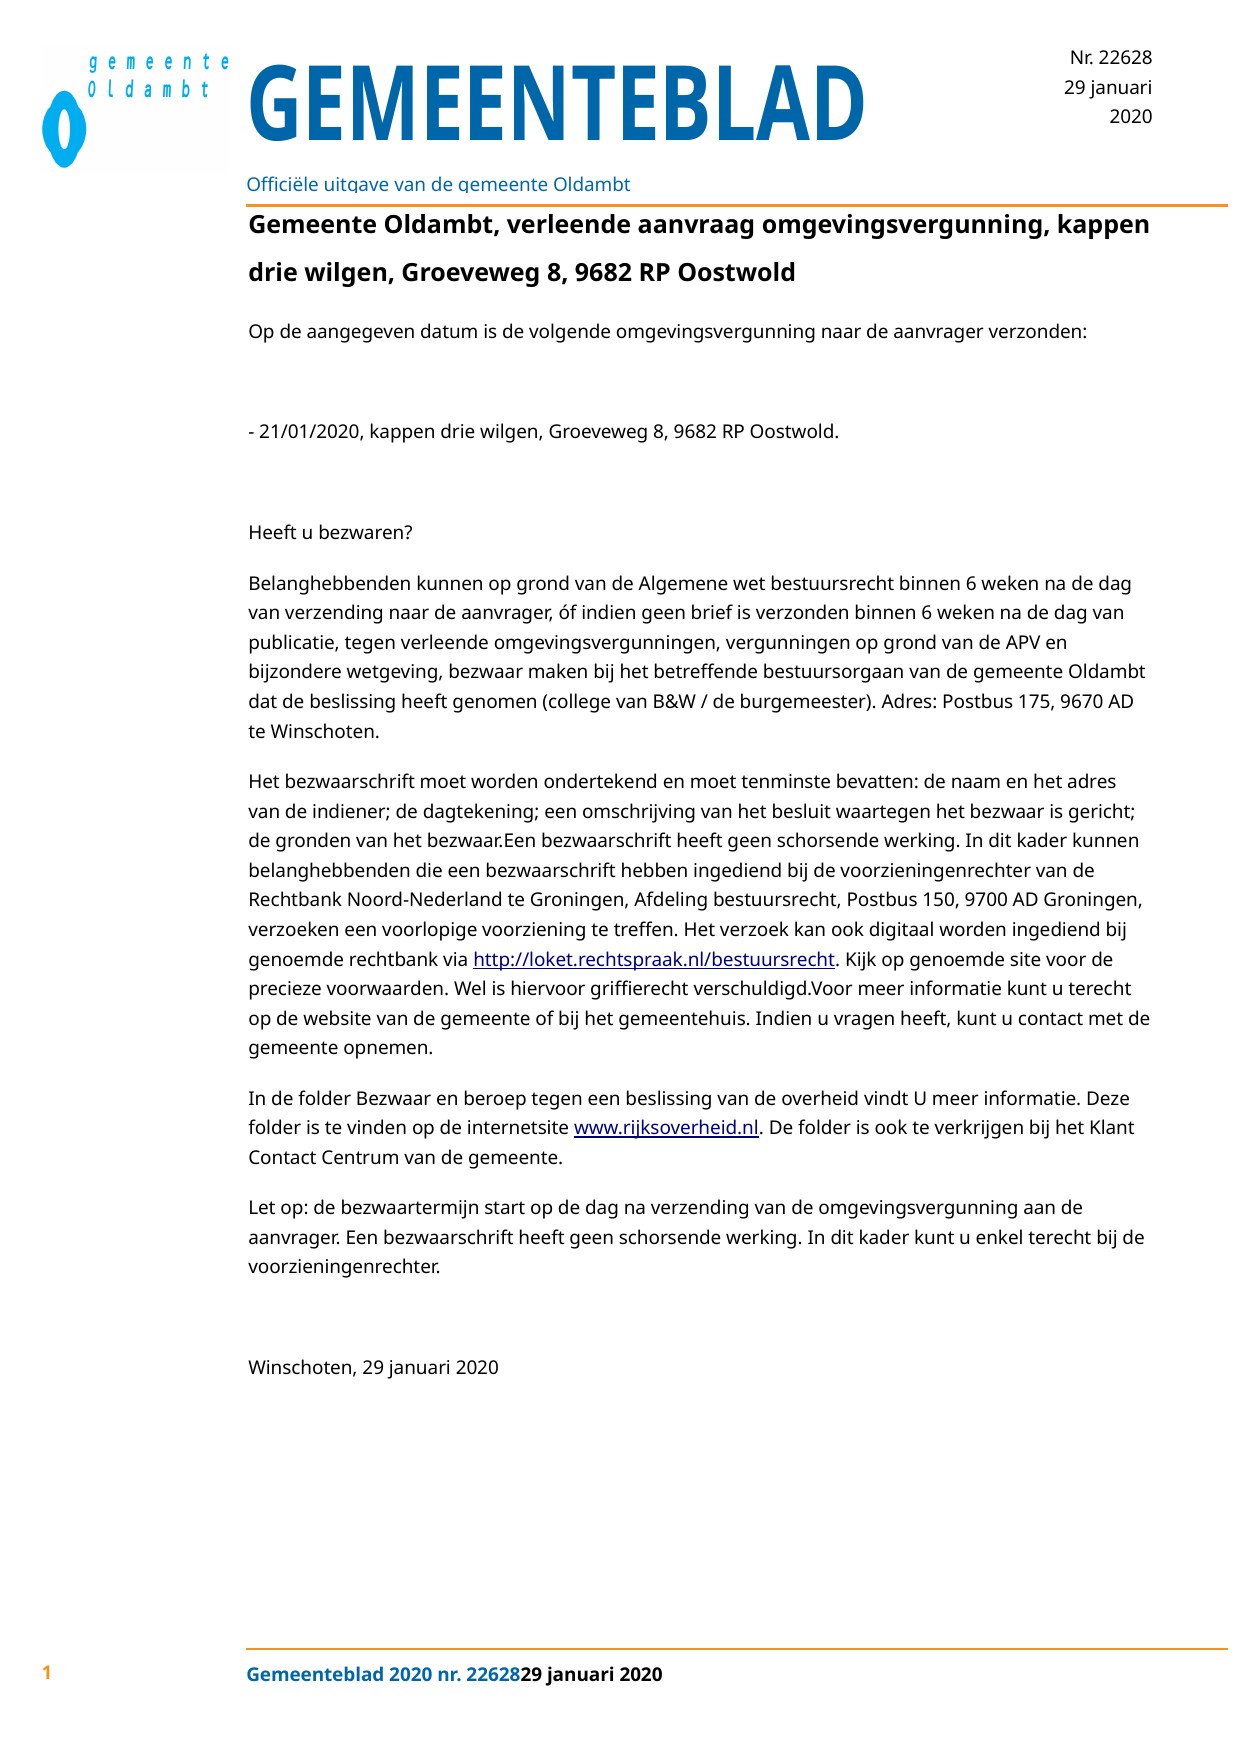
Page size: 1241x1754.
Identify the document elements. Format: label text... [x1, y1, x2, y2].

text Heeft u bezwaren? [248, 519, 1152, 545]
text Op de aangegeven datum is de volgende omgevingsvergunning naar de aanvrager verzonden: [248, 318, 1152, 344]
text Gemeente Oldambt, verleende aanvraag omgevingsvergunning, kappen drie wilgen, Groeveweg 8, 9682 RP Oostwold [248, 207, 1152, 288]
text In de folder Bezwaar en beroep tegen een beslissing van de overheid vindt U meer informatie. Deze folder is te vinden op de internetsite www.rijksoverheid.nl. De folder is ook te verkrijgen bij het Klant Contact Centrum van de gemeente. [248, 1085, 1152, 1170]
text Het bezwaarschrift moet worden ondertekend en moet tenminste bevatten: de naam en het adres van de indiener; de dagtekening; een omschrijving van het besluit waartegen het bezwaar is gericht; de gronden van het bezwaar.Een bezwaarschrift heeft geen schorsende werking. In dit kader kunnen belanghebbenden die een bezwaarschrift hebben ingediend bij de voorzieningenrechter van de Rechtbank Noord-Nederland te Groningen, Afdeling bestuursrecht, Postbus 150, 9700 AD Groningen, verzoeken een voorlopige voorziening te treffen. Het verzoek kan ook digitaal worden ingediend bij genoemde rechtbank via http://loket.rechtspraak.nl/bestuursrecht. Kijk op genoemde site voor de precieze voorwaarden. Wel is hiervoor griffierecht verschuldigd.Voor meer informatie kunt u terecht op de website van de gemeente of bij het gemeentehuis. Indien u vragen heeft, kunt u contact met de gemeente opnemen. [248, 768, 1152, 1060]
text Winschoten, 29 januari 2020 [248, 1354, 1152, 1380]
text Belanghebbenden kunnen op grond van de Algemene wet bestuursrecht binnen 6 weken na de dag van verzending naar de aanvrager, óf indien geen brief is verzonden binnen 6 weken na de dag van publicatie, tegen verleende omgevingsvergunningen, vergunningen op grond van de APV en bijzondere wetgeving, bezwaar maken bij het betreffende bestuursorgaan van de gemeente Oldambt dat de beslissing heeft genomen (college van B&W / de burgemeester). Adres: Postbus 175, 9670 AD te Winschoten. [248, 570, 1152, 744]
picture [41, 47, 231, 172]
text - 21/01/2020, kappen drie wilgen, Groeveweg 8, 9682 RP Oostwold. [248, 419, 1152, 444]
text Let op: de bezwaartermijn start op de dag na verzending van de omgevingsvergunning aan de aanvrager. Een bezwaarschrift heeft geen schorsende werking. In dit kader kunt u enkel terecht bij de voorzieningenrechter. [248, 1194, 1152, 1279]
